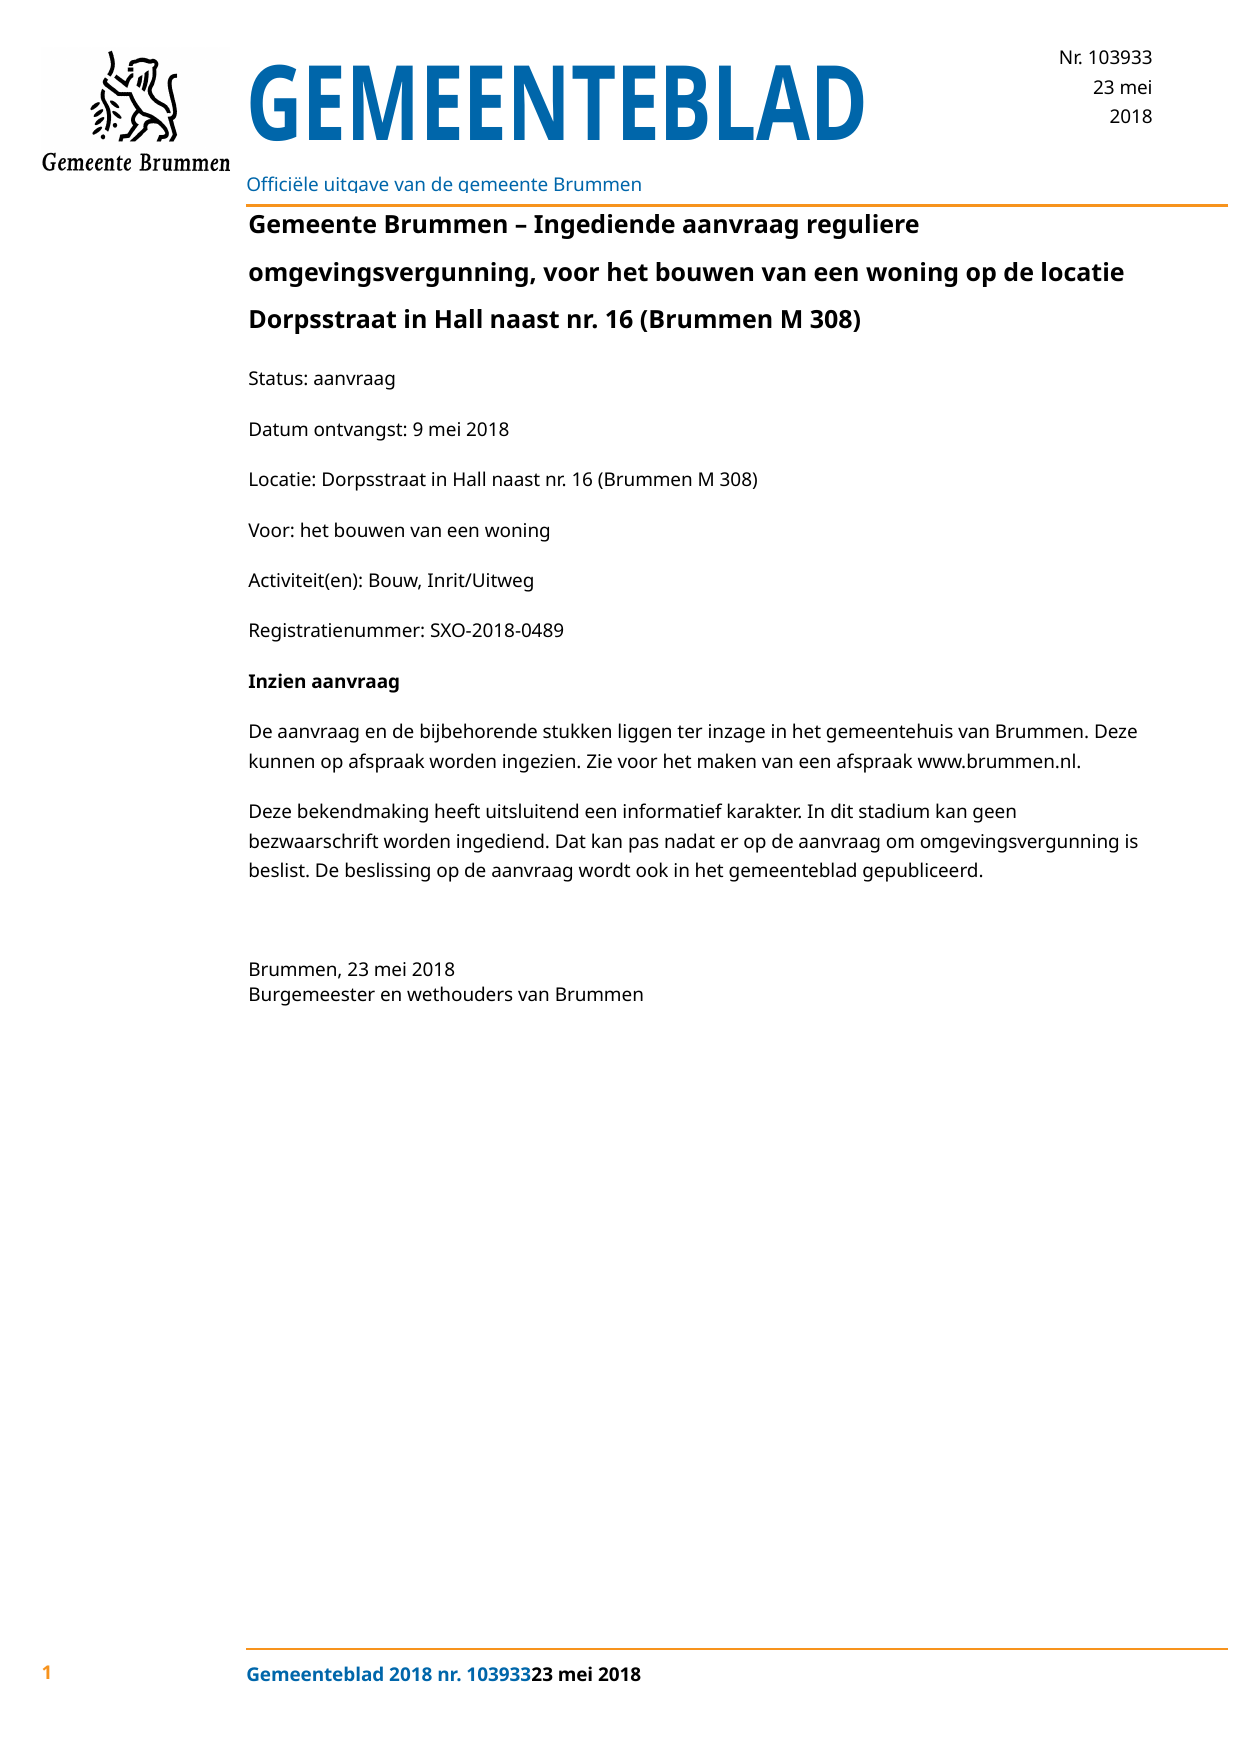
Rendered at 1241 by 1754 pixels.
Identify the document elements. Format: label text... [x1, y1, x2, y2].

text Deze bekendmaking heeft uitsluitend een informatief karakter. In dit stadium kan geen bezwaarschrift worden ingediend. Dat kan pas nadat er op de aanvraag om omgevingsvergunning is beslist. De beslissing op de aanvraag wordt ook in het gemeenteblad gepubliceerd. [248, 798, 1152, 883]
text De aanvraag en de bijbehorende stukken liggen ter inzage in het gemeentehuis van Brummen. Deze kunnen op afspraak worden ingezien. Zie voor het maken van een afspraak www.brummen.nl. [248, 718, 1152, 774]
text Inzien aanvraag [248, 668, 1152, 694]
text Gemeente Brummen – Ingediende aanvraag reguliere omgevingsvergunning, voor het bouwen van een woning op de locatie Dorpsstraat in Hall naast nr. 16 (Brummen M 308) [248, 207, 1152, 336]
text Burgemeester en wethouders van Brummen [248, 982, 1152, 1007]
text Brummen, 23 mei 2018 [248, 956, 1152, 982]
text Registratienummer: SXO-2018-0489 [248, 618, 1152, 643]
text Activiteit(en): Bouw, Inrit/Uitweg [248, 567, 1152, 593]
text Voor: het bouwen van een woning [248, 517, 1152, 542]
text Datum ontvangst: 9 mei 2018 [248, 416, 1152, 442]
text Status: aanvraag [248, 366, 1152, 391]
text Locatie: Dorpsstraat in Hall naast nr. 16 (Brummen M 308) [248, 466, 1152, 492]
picture [41, 47, 231, 172]
